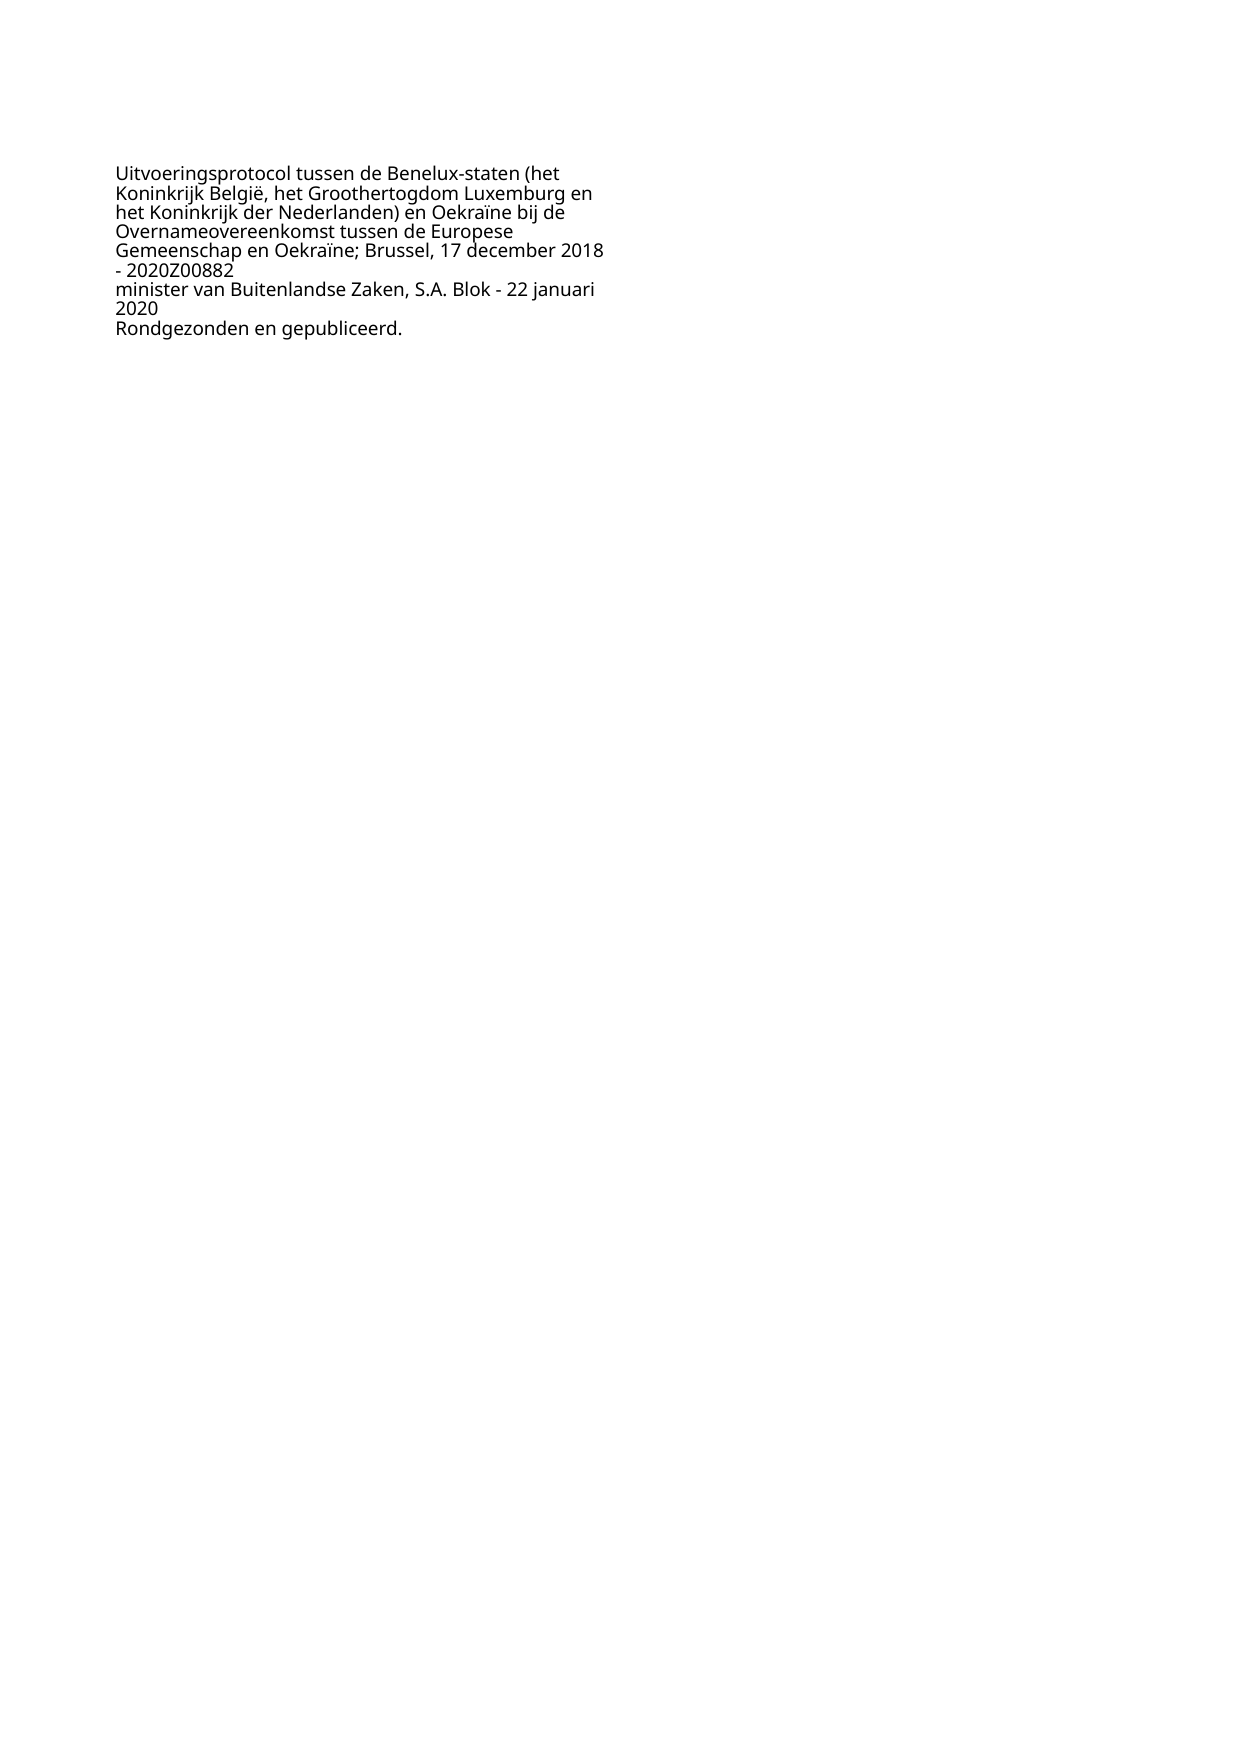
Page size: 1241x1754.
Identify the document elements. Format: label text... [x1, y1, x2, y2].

text Uitvoeringsprotocol tussen de Benelux-staten (het Koninkrijk België, het Groothertogdom Luxemburg en het Koninkrijk der Nederlanden) en Oekraïne bij de Overnameovereenkomst tussen de Europese Gemeenschap en Oekraïne; Brussel, 17 december 2018 - 2020Z00882 [115, 165, 605, 281]
text minister van Buitenlandse Zaken, S.A. Blok - 22 januari 2020 [115, 281, 605, 319]
text Rondgezonden en gepubliceerd. [115, 319, 605, 339]
